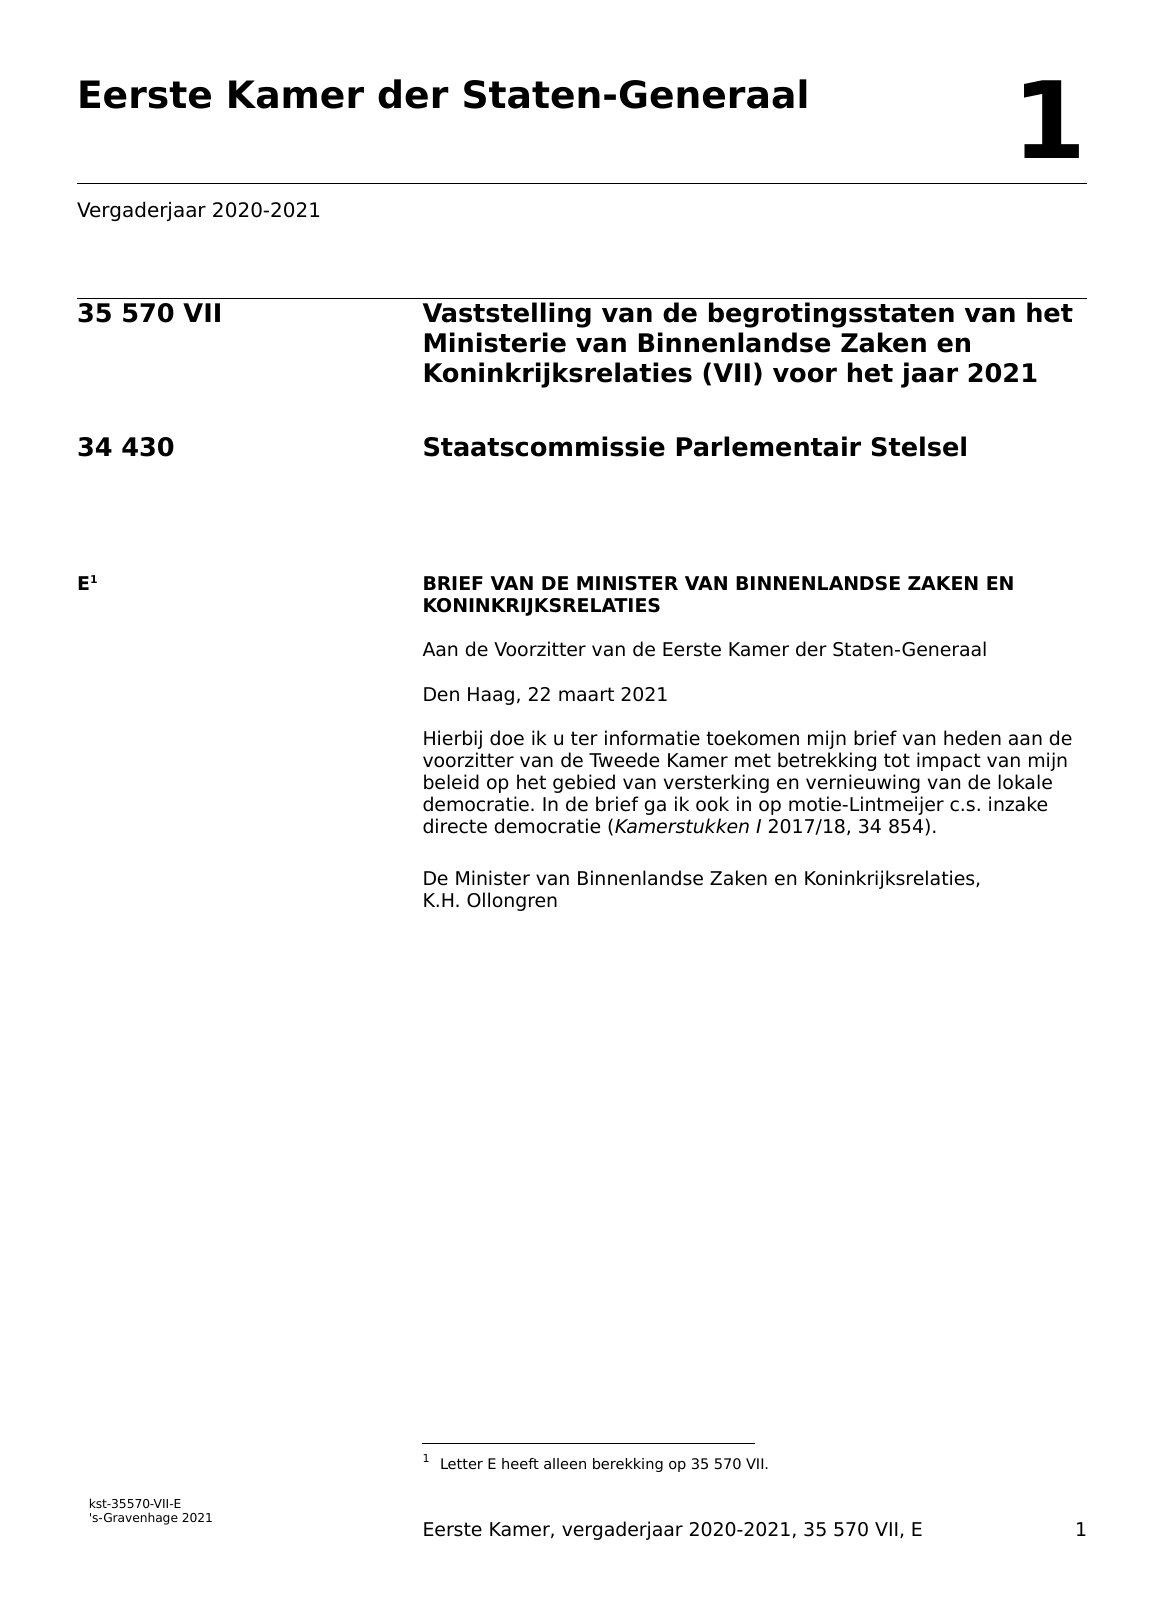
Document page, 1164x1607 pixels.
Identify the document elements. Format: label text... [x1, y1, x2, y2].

text Letter E heeft alleen berekking op 35 570 VII. [422, 1452, 1087, 1474]
subtitle 34 430 Staatscommissie Parlementair Stelsel [77, 432, 1087, 462]
text 's-Gravenhage 2021 [88, 1511, 323, 1525]
table_cell Vergaderjaar 2020-2021 [77, 184, 1087, 298]
text De Minister van Binnenlandse Zaken en Koninkrijksrelaties, K.H. Ollongren [422, 867, 1087, 911]
subtitle E BRIEF VAN DE MINISTER VAN BINNENLANDSE ZAKEN EN KONINKRIJKSRELATIES [77, 573, 1087, 617]
table_header 1 [886, 59, 1087, 183]
text kst-35570-VII-E [88, 1497, 323, 1511]
text Aan de Voorzitter van de Eerste Kamer der Staten-Generaal [422, 639, 1087, 661]
table_header Eerste Kamer der Staten-Generaal [77, 59, 886, 183]
subtitle 35 570 VII Vaststelling van de begrotingsstaten van het Ministerie van Binnenlandse Zaken en Koninkrijksrelaties (VII) voor het jaar 2021 [77, 299, 1087, 388]
text Hierbij doe ik u ter informatie toekomen mijn brief van heden aan de voorzitter van de Tweede Kamer met betrekking tot impact van mijn beleid op het gebied van versterking en vernieuwing van de lokale democratie. In de brief ga ik ook in op motie-Lintmeijer c.s. inzake directe democratie (Kamerstukken I 2017/18, 34 854). [422, 728, 1087, 837]
text Den Haag, 22 maart 2021 [422, 683, 1087, 705]
